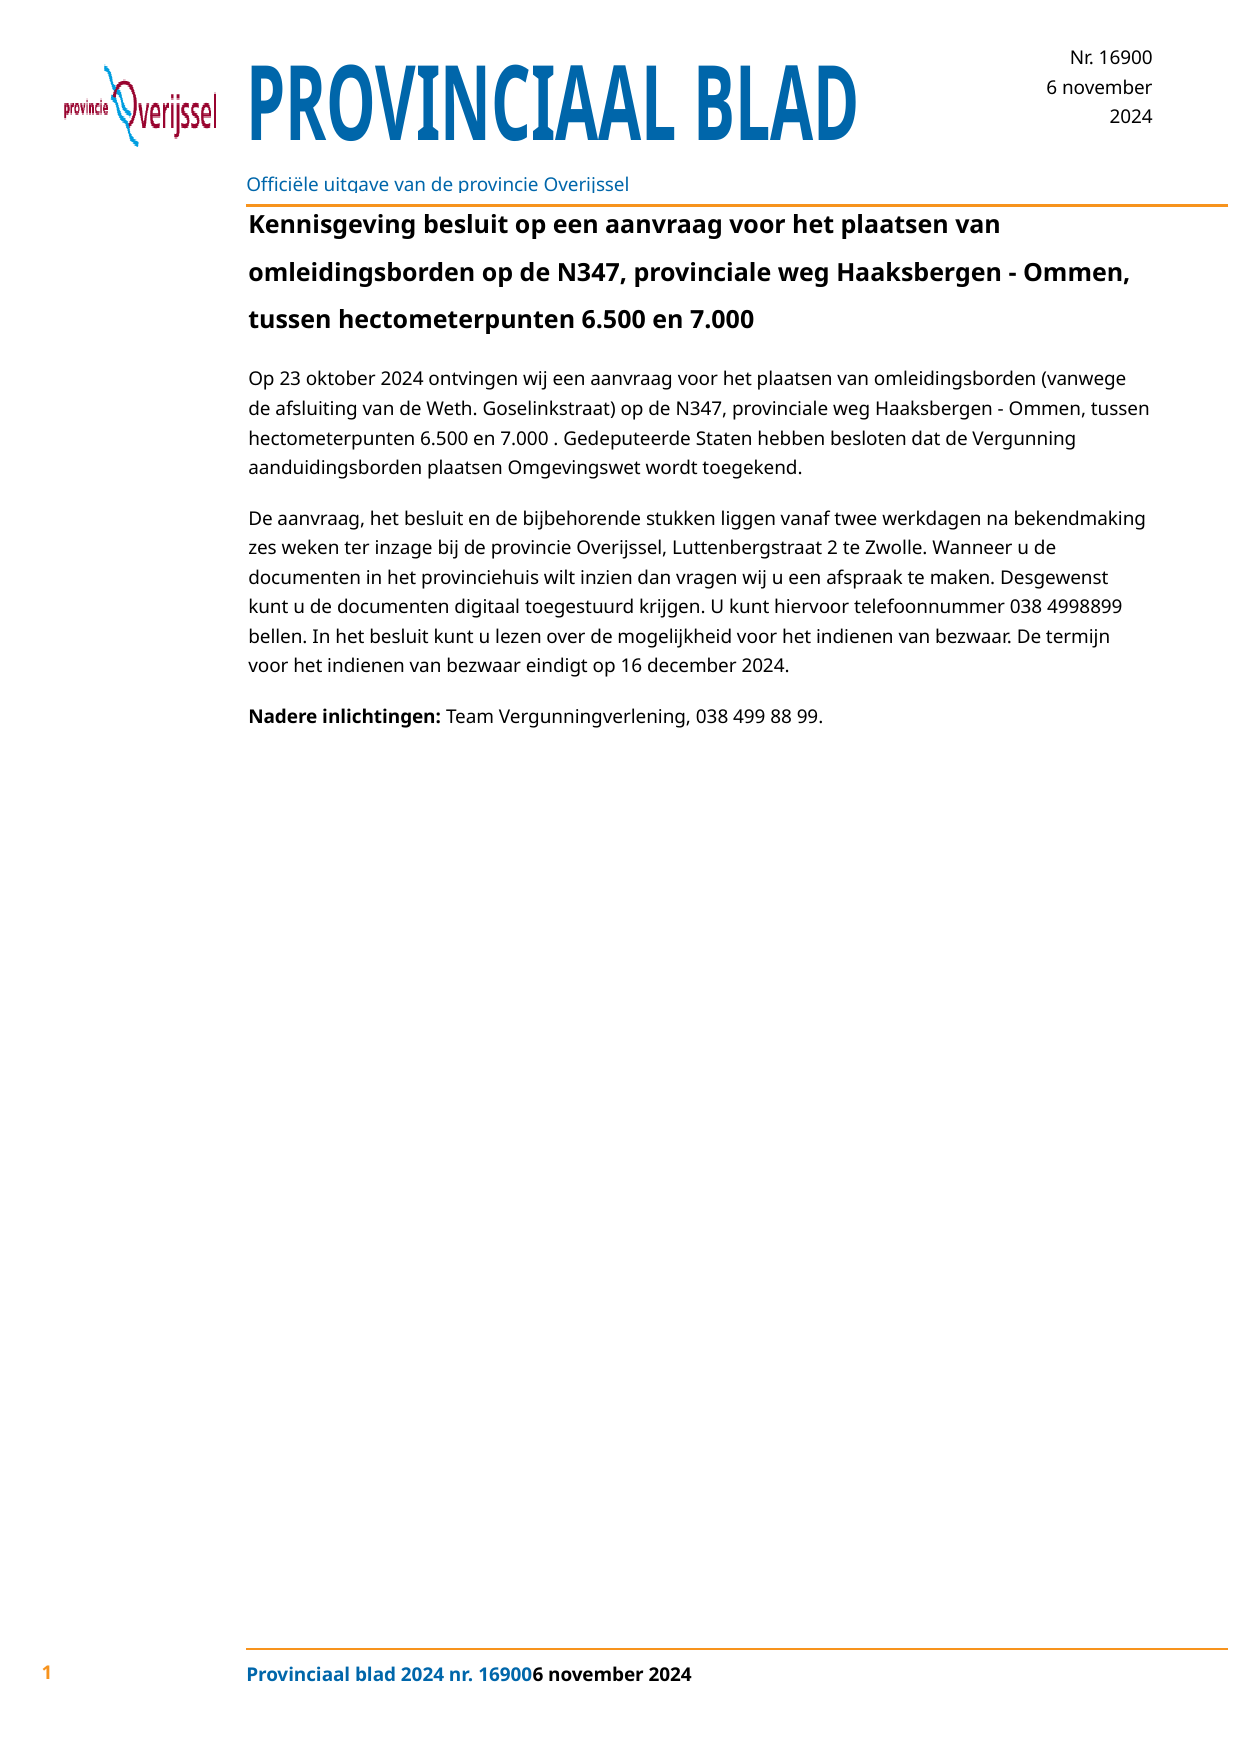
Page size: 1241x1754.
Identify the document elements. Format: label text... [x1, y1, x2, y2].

text Nadere inlichtingen: Team Vergunningverlening, 038 499 88 99. [248, 703, 1152, 729]
text De aanvraag, het besluit en de bijbehorende stukken liggen vanaf twee werkdagen na bekendmaking zes weken ter inzage bij de provincie Overijssel, Luttenbergstraat 2 te Zwolle. Wanneer u de documenten in het provinciehuis wilt inzien dan vragen wij u een afspraak te maken. Desgewenst kunt u de documenten digitaal toegestuurd krijgen. U kunt hiervoor telefoonnummer 038 4998899 bellen. In het besluit kunt u lezen over de mogelijkheid voor het indienen van bezwaar. De termijn voor het indienen van bezwaar eindigt op 16 december 2024. [248, 505, 1152, 678]
text Op 23 oktober 2024 ontvingen wij een aanvraag voor het plaatsen van omleidingsborden (vanwege de afsluiting van de Weth. Goselinkstraat) op de N347, provinciale weg Haaksbergen - Ommen, tussen hectometerpunten 6.500 en 7.000 . Gedeputeerde Staten hebben besloten dat de Vergunning aanduidingsborden plaatsen Omgevingswet wordt toegekend. [248, 366, 1152, 480]
text Kennisgeving besluit op een aanvraag voor het plaatsen van omleidingsborden op de N347, provinciale weg Haaksbergen - Ommen, tussen hectometerpunten 6.500 en 7.000 [248, 207, 1152, 336]
picture [41, 47, 231, 172]
